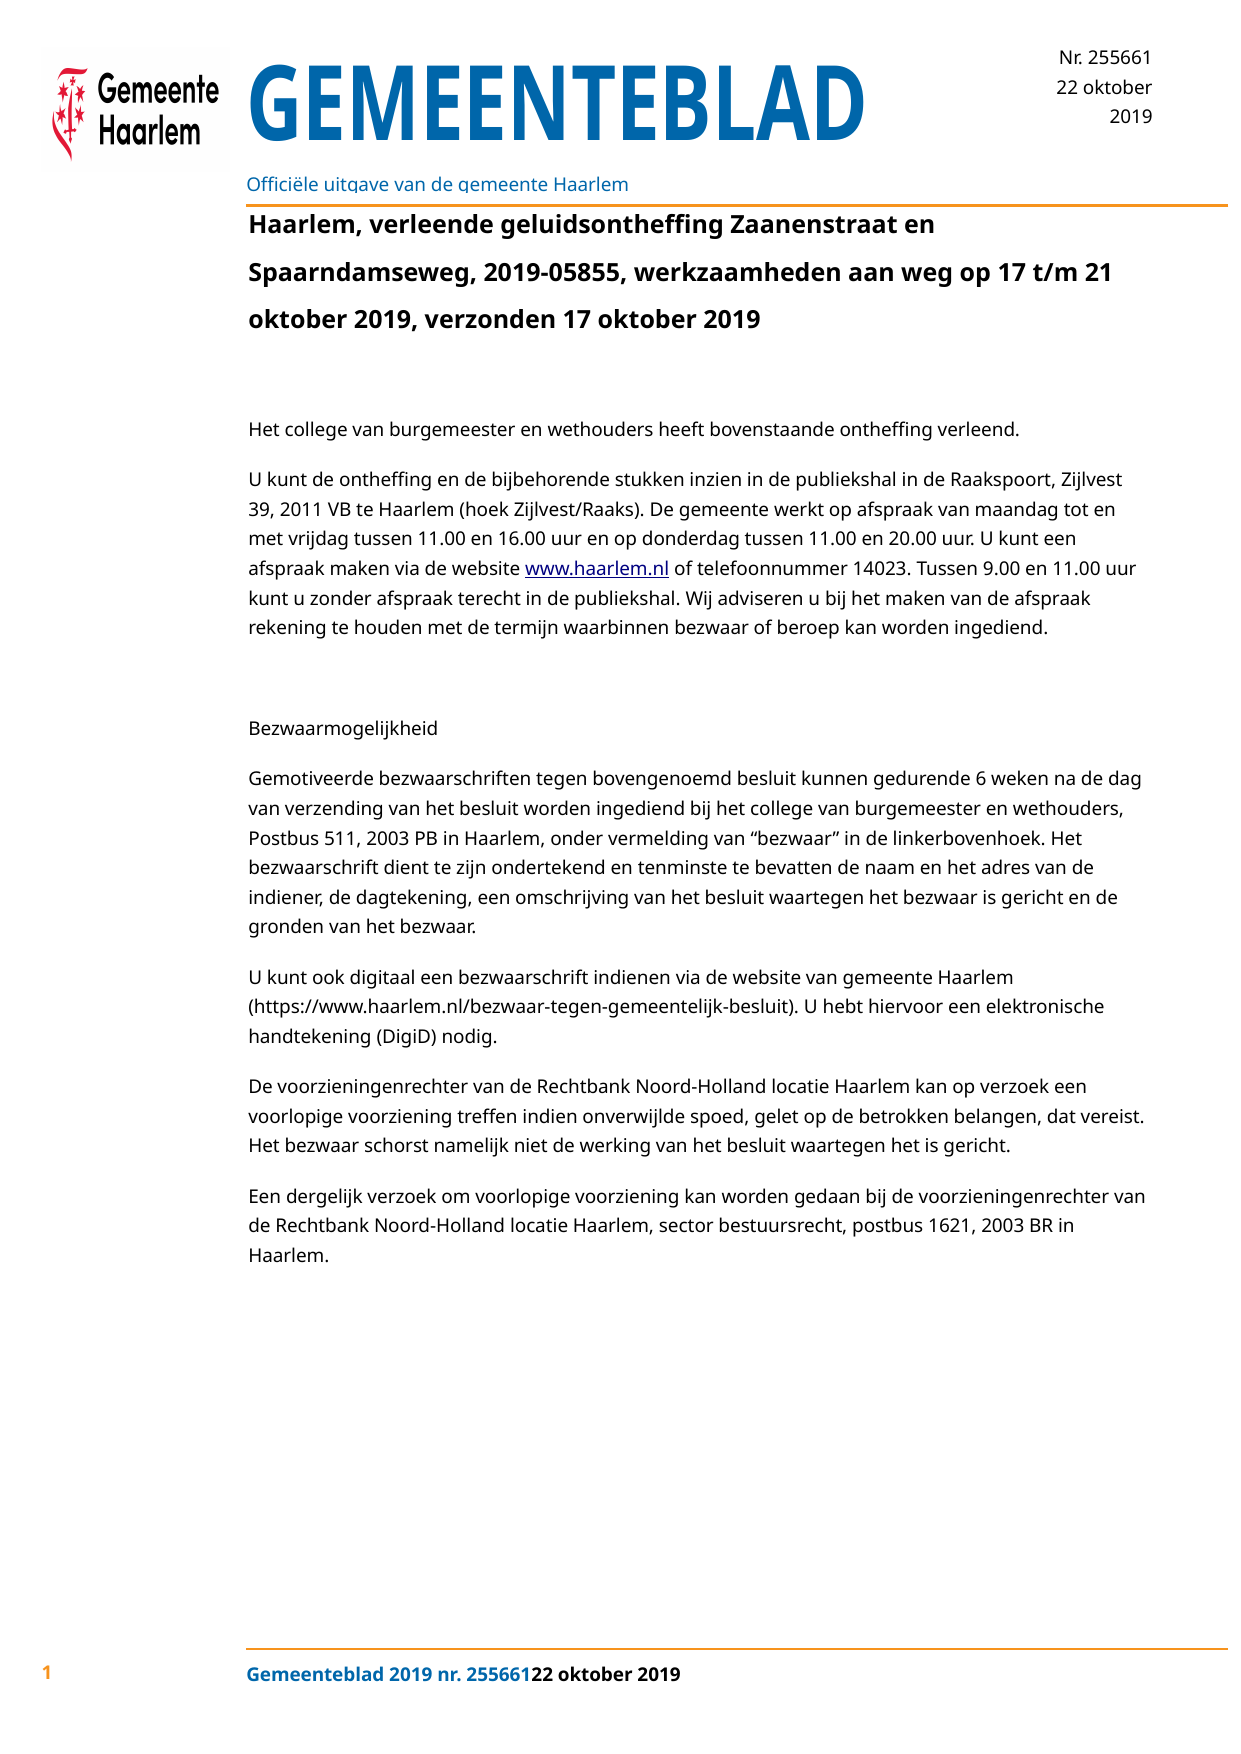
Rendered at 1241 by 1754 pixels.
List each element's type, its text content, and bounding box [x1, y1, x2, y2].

picture [41, 47, 231, 172]
text De voorzieningenrechter van de Rechtbank Noord-Holland locatie Haarlem kan op verzoek een voorlopige voorziening treffen indien onverwijlde spoed, gelet op de betrokken belangen, dat vereist. Het bezwaar schorst namelijk niet de werking van het besluit waartegen het is gericht. [248, 1073, 1152, 1158]
text U kunt de ontheffing en de bijbehorende stukken inzien in de publiekshal in de Raakspoort, Zijlvest 39, 2011 VB te Haarlem (hoek Zijlvest/Raaks). De gemeente werkt op afspraak van maandag tot en met vrijdag tussen 11.00 en 16.00 uur en op donderdag tussen 11.00 en 20.00 uur. U kunt een afspraak maken via de website www.haarlem.nl of telefoonnummer 14023. Tussen 9.00 en 11.00 uur kunt u zonder afspraak terecht in de publiekshal. Wij adviseren u bij het maken van de afspraak rekening te houden met de termijn waarbinnen bezwaar of beroep kan worden ingediend. [248, 466, 1152, 640]
text U kunt ook digitaal een bezwaarschrift indienen via de website van gemeente Haarlem (https://www.haarlem.nl/bezwaar-tegen-gemeentelijk-besluit). U hebt hiervoor een elektronische handtekening (DigiD) nodig. [248, 964, 1152, 1049]
text Een dergelijk verzoek om voorlopige voorziening kan worden gedaan bij de voorzieningenrechter van de Rechtbank Noord-Holland locatie Haarlem, sector bestuursrecht, postbus 1621, 2003 BR in Haarlem. [248, 1183, 1152, 1268]
text Gemotiveerde bezwaarschriften tegen bovengenoemd besluit kunnen gedurende 6 weken na de dag van verzending van het besluit worden ingediend bij het college van burgemeester en wethouders, Postbus 511, 2003 PB in Haarlem, onder vermelding van “bezwaar” in de linkerbovenhoek. Het bezwaarschrift dient te zijn ondertekend en tenminste te bevatten de naam en het adres van de indiener, de dagtekening, een omschrijving van het besluit waartegen het bezwaar is gericht en de gronden van het bezwaar. [248, 766, 1152, 939]
text Bezwaarmogelijkheid [248, 715, 1152, 741]
text Haarlem, verleende geluidsontheffing Zaanenstraat en Spaarndamseweg, 2019-05855, werkzaamheden aan weg op 17 t/m 21 oktober 2019, verzonden 17 oktober 2019 [248, 207, 1152, 336]
text Het college van burgemeester en wethouders heeft bovenstaande ontheffing verleend. [248, 416, 1152, 442]
